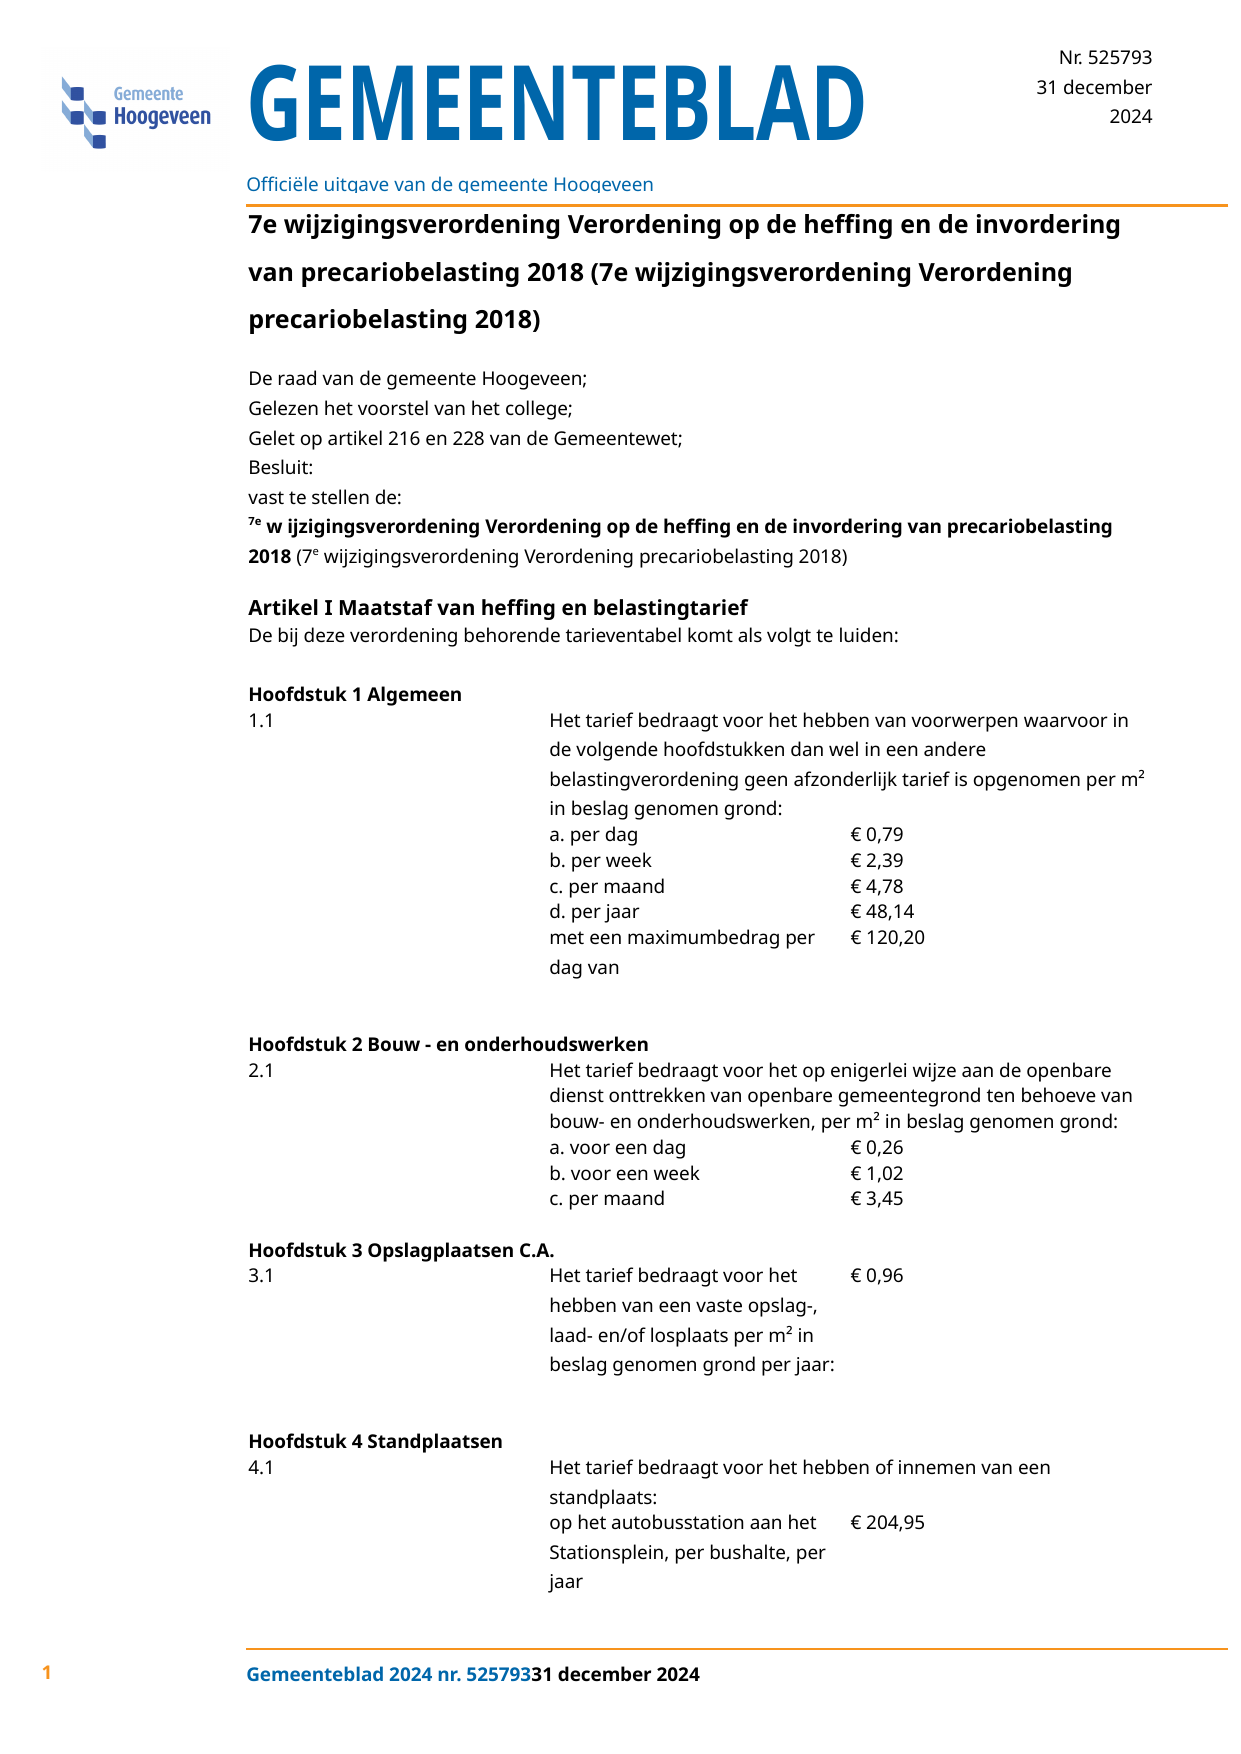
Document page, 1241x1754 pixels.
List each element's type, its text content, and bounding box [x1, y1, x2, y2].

text Artikel I Maatstaf van heffing en belastingtarief [248, 593, 1152, 622]
text vast te stellen de: [248, 484, 1152, 509]
table_cell [549, 1005, 850, 1031]
table_cell [248, 924, 549, 979]
table_cell [850, 1377, 1152, 1403]
table_cell dienst onttrekken van openbare gemeentegrond ten behoeve van [549, 1083, 1152, 1108]
table_cell € 0,96 [850, 1263, 1152, 1377]
table_cell Hoofdstuk 4 Standplaatsen [248, 1429, 1152, 1454]
table_cell € 3,45 [850, 1185, 1152, 1211]
text 7e w ijzigingsverordening Verordening op de heffing en de invordering van precariobelasting 2018 (7e wijzigingsverordening Verordening precariobelasting 2018) [248, 513, 1152, 569]
table_cell b. voor een week [549, 1160, 850, 1185]
table_cell [549, 1211, 850, 1237]
table_cell € 1,02 [850, 1160, 1152, 1185]
table_cell [248, 1160, 549, 1185]
table_cell op het autobusstation aan het Stationsplein, per bushalte, per jaar [549, 1510, 850, 1594]
table_cell [248, 1377, 549, 1403]
table_cell € 2,39 [850, 847, 1152, 873]
table_cell € 120,20 [850, 924, 1152, 979]
table_cell [248, 980, 549, 1005]
text Gelet op artikel 216 en 228 van de Gemeentewet; [248, 425, 1152, 450]
table_cell 4.1 [248, 1454, 549, 1509]
table_cell € 0,79 [850, 821, 1152, 847]
text 7e wijzigingsverordening Verordening op de heffing en de invordering van precariobelasting 2018 (7e wijzigingsverordening Verordening precariobelasting 2018) [248, 207, 1152, 336]
table_cell Het tarief bedraagt voor het hebben of innemen van een standplaats: [549, 1454, 1152, 1509]
table_header Hoofdstuk 1 Algemeen [248, 681, 1152, 707]
table_cell [850, 1005, 1152, 1031]
table_cell bouw- en onderhoudswerken, per m² in beslag genomen grond: [549, 1108, 1152, 1134]
table_cell [549, 1403, 850, 1428]
table_cell [248, 1211, 549, 1237]
table_cell € 48,14 [850, 899, 1152, 924]
text Gelezen het voorstel van het college; [248, 395, 1152, 421]
table_cell [248, 873, 549, 898]
table_cell € 4,78 [850, 873, 1152, 898]
table_cell 2.1 [248, 1057, 549, 1134]
table_cell [248, 1134, 549, 1160]
table_cell 3.1 [248, 1263, 549, 1377]
table_cell [549, 1377, 850, 1403]
table_cell [850, 1211, 1152, 1237]
table_cell Hoofdstuk 2 Bouw - en onderhoudswerken [248, 1031, 1152, 1057]
table_cell [248, 1510, 549, 1594]
table_cell [248, 1185, 549, 1211]
table_cell Het tarief bedraagt voor het op enigerlei wijze aan de openbare [549, 1057, 1152, 1082]
text Besluit: [248, 454, 1152, 480]
table_cell [248, 899, 549, 924]
table_cell a. voor een dag [549, 1134, 850, 1160]
picture [41, 47, 231, 172]
table_cell Het tarief bedraagt voor het hebben van voorwerpen waarvoor in de volgende hoofdstukken dan wel in een andere belastingverordening geen afzonderlijk tarief is opgenomen per m² in beslag genomen grond: [549, 707, 1152, 821]
table_cell 1.1 [248, 707, 549, 821]
table_cell a. per dag [549, 821, 850, 847]
text De raad van de gemeente Hoogeveen; [248, 366, 1152, 391]
table_cell met een maximumbedrag per dag van [549, 924, 850, 979]
table_cell [850, 980, 1152, 1005]
table_cell [248, 1403, 549, 1428]
table_cell d. per jaar [549, 899, 850, 924]
table_cell Het tarief bedraagt voor het hebben van een vaste opslag-, laad- en/of losplaats per m² in beslag genomen grond per jaar: [549, 1263, 850, 1377]
table_cell b. per week [549, 847, 850, 873]
table_cell Hoofdstuk 3 Opslagplaatsen C.A. [248, 1237, 1152, 1263]
table_cell € 0,26 [850, 1134, 1152, 1160]
table_cell [248, 821, 549, 847]
table_cell c. per maand [549, 1185, 850, 1211]
text De bij deze verordening behorende tarieventabel komt als volgt te luiden: [248, 622, 1152, 648]
table_cell c. per maand [549, 873, 850, 898]
table_cell [850, 1403, 1152, 1428]
table_cell [549, 980, 850, 1005]
table_cell [248, 847, 549, 873]
table_cell [248, 1005, 549, 1031]
table_cell € 204,95 [850, 1510, 1152, 1594]
